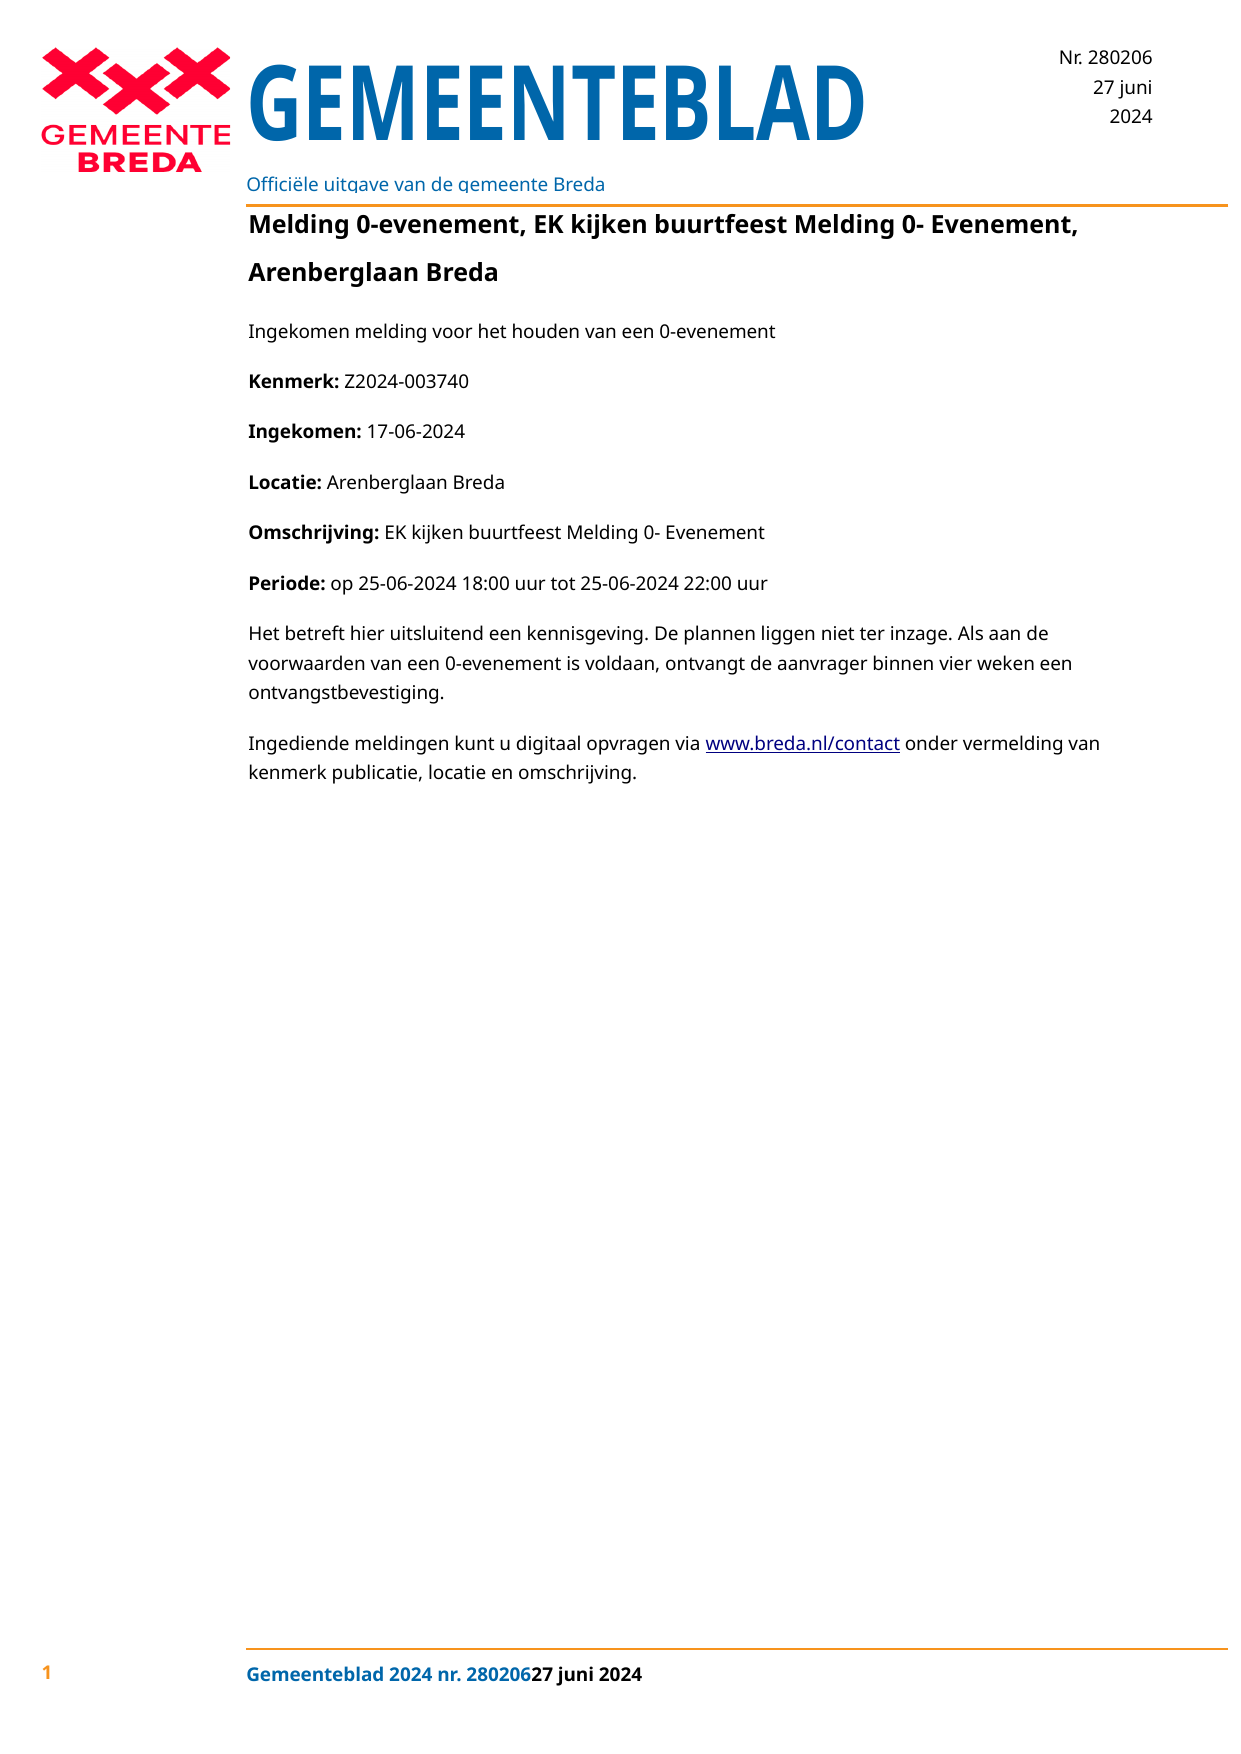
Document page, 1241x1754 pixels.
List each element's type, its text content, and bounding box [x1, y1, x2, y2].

text Ingekomen melding voor het houden van een 0-evenement [248, 318, 1152, 344]
text Ingediende meldingen kunt u digitaal opvragen via www.breda.nl/contact onder vermelding van kenmerk publicatie, locatie en omschrijving. [248, 730, 1152, 785]
text Kenmerk: Z2024-003740 [248, 368, 1152, 394]
text Omschrijving: EK kijken buurtfeest Melding 0- Evenement [248, 519, 1152, 545]
text Locatie: Arenberglaan Breda [248, 469, 1152, 495]
text Ingekomen: 17-06-2024 [248, 419, 1152, 444]
text Het betreft hier uitsluitend een kennisgeving. De plannen liggen niet ter inzage. Als aan de voorwaarden van een 0-evenement is voldaan, ontvangt de aanvrager binnen vier weken een ontvangstbevestiging. [248, 620, 1152, 705]
picture [41, 47, 231, 172]
text Melding 0-evenement, EK kijken buurtfeest Melding 0- Evenement, Arenberglaan Breda [248, 207, 1152, 288]
text Periode: op 25-06-2024 18:00 uur tot 25-06-2024 22:00 uur [248, 570, 1152, 596]
